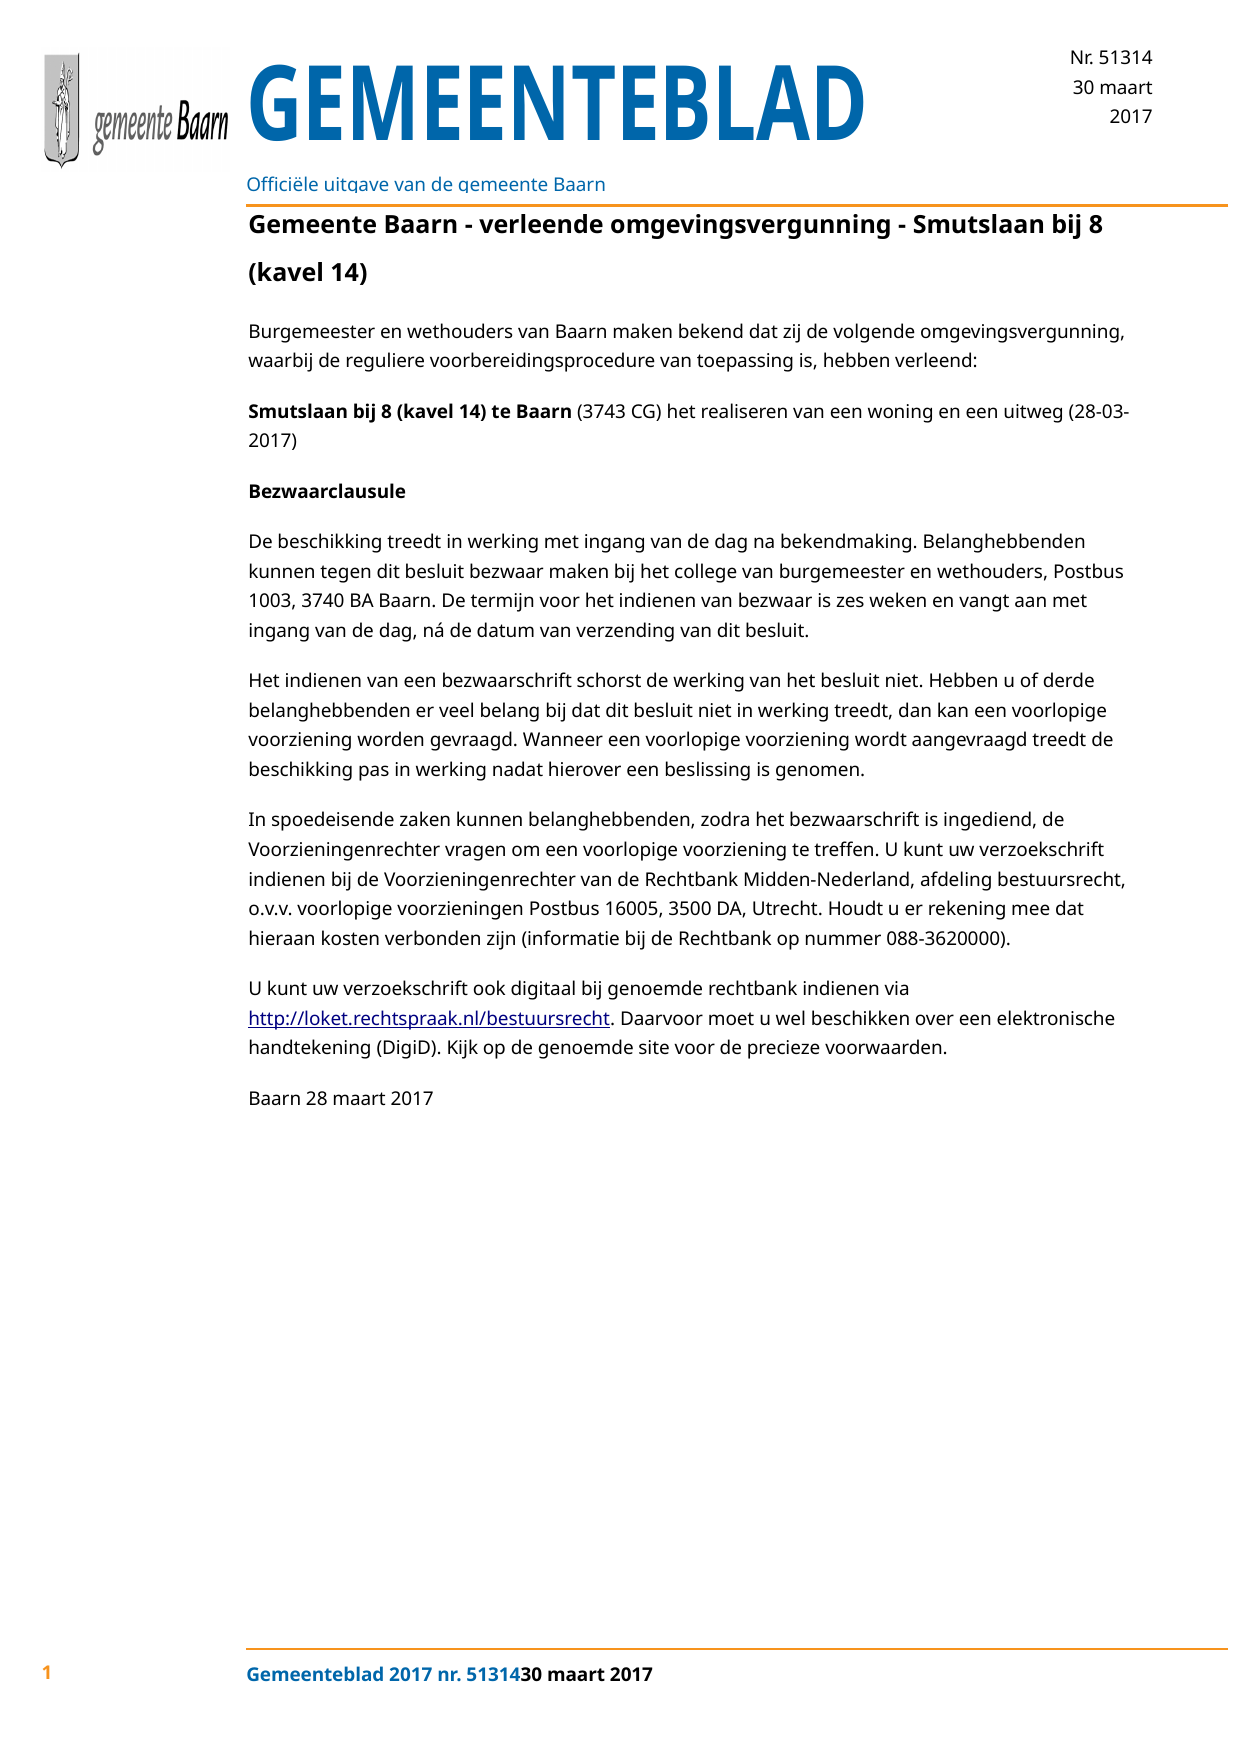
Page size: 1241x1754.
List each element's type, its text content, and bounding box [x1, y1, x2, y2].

text De beschikking treedt in werking met ingang van de dag na bekendmaking. Belanghebbenden kunnen tegen dit besluit bezwaar maken bij het college van burgemeester en wethouders, Postbus 1003, 3740 BA Baarn. De termijn voor het indienen van bezwaar is zes weken en vangt aan met ingang van de dag, ná de datum van verzending van dit besluit. [248, 528, 1152, 643]
text Gemeente Baarn - verleende omgevingsvergunning - Smutslaan bij 8 (kavel 14) [248, 207, 1152, 288]
text Baarn 28 maart 2017 [248, 1085, 1152, 1111]
text Het indienen van een bezwaarschrift schorst de werking van het besluit niet. Hebben u of derde belanghebbenden er veel belang bij dat dit besluit niet in werking treedt, dan kan een voorlopige voorziening worden gevraagd. Wanneer een voorlopige voorziening wordt aangevraagd treedt de beschikking pas in werking nadat hierover een beslissing is genomen. [248, 667, 1152, 782]
text Smutslaan bij 8 (kavel 14) te Baarn (3743 CG) het realiseren van een woning en een uitweg (28-03-2017) [248, 398, 1152, 453]
picture [41, 47, 231, 172]
text U kunt uw verzoekschrift ook digitaal bij genoemde rechtbank indienen via http://loket.rechtspraak.nl/bestuursrecht. Daarvoor moet u wel beschikken over een elektronische handtekening (DigiD). Kijk op de genoemde site voor de precieze voorwaarden. [248, 975, 1152, 1060]
text In spoedeisende zaken kunnen belanghebbenden, zodra het bezwaarschrift is ingediend, de Voorzieningenrechter vragen om een voorlopige voorziening te treffen. U kunt uw verzoekschrift indienen bij de Voorzieningenrechter van de Rechtbank Midden-Nederland, afdeling bestuursrecht, o.v.v. voorlopige voorzieningen Postbus 16005, 3500 DA, Utrecht. Houdt u er rekening mee dat hieraan kosten verbonden zijn (informatie bij de Rechtbank op nummer 088-3620000). [248, 807, 1152, 951]
text Burgemeester en wethouders van Baarn maken bekend dat zij de volgende omgevingsvergunning, waarbij de reguliere voorbereidingsprocedure van toepassing is, hebben verleend: [248, 318, 1152, 373]
text Bezwaarclausule [248, 478, 1152, 504]
